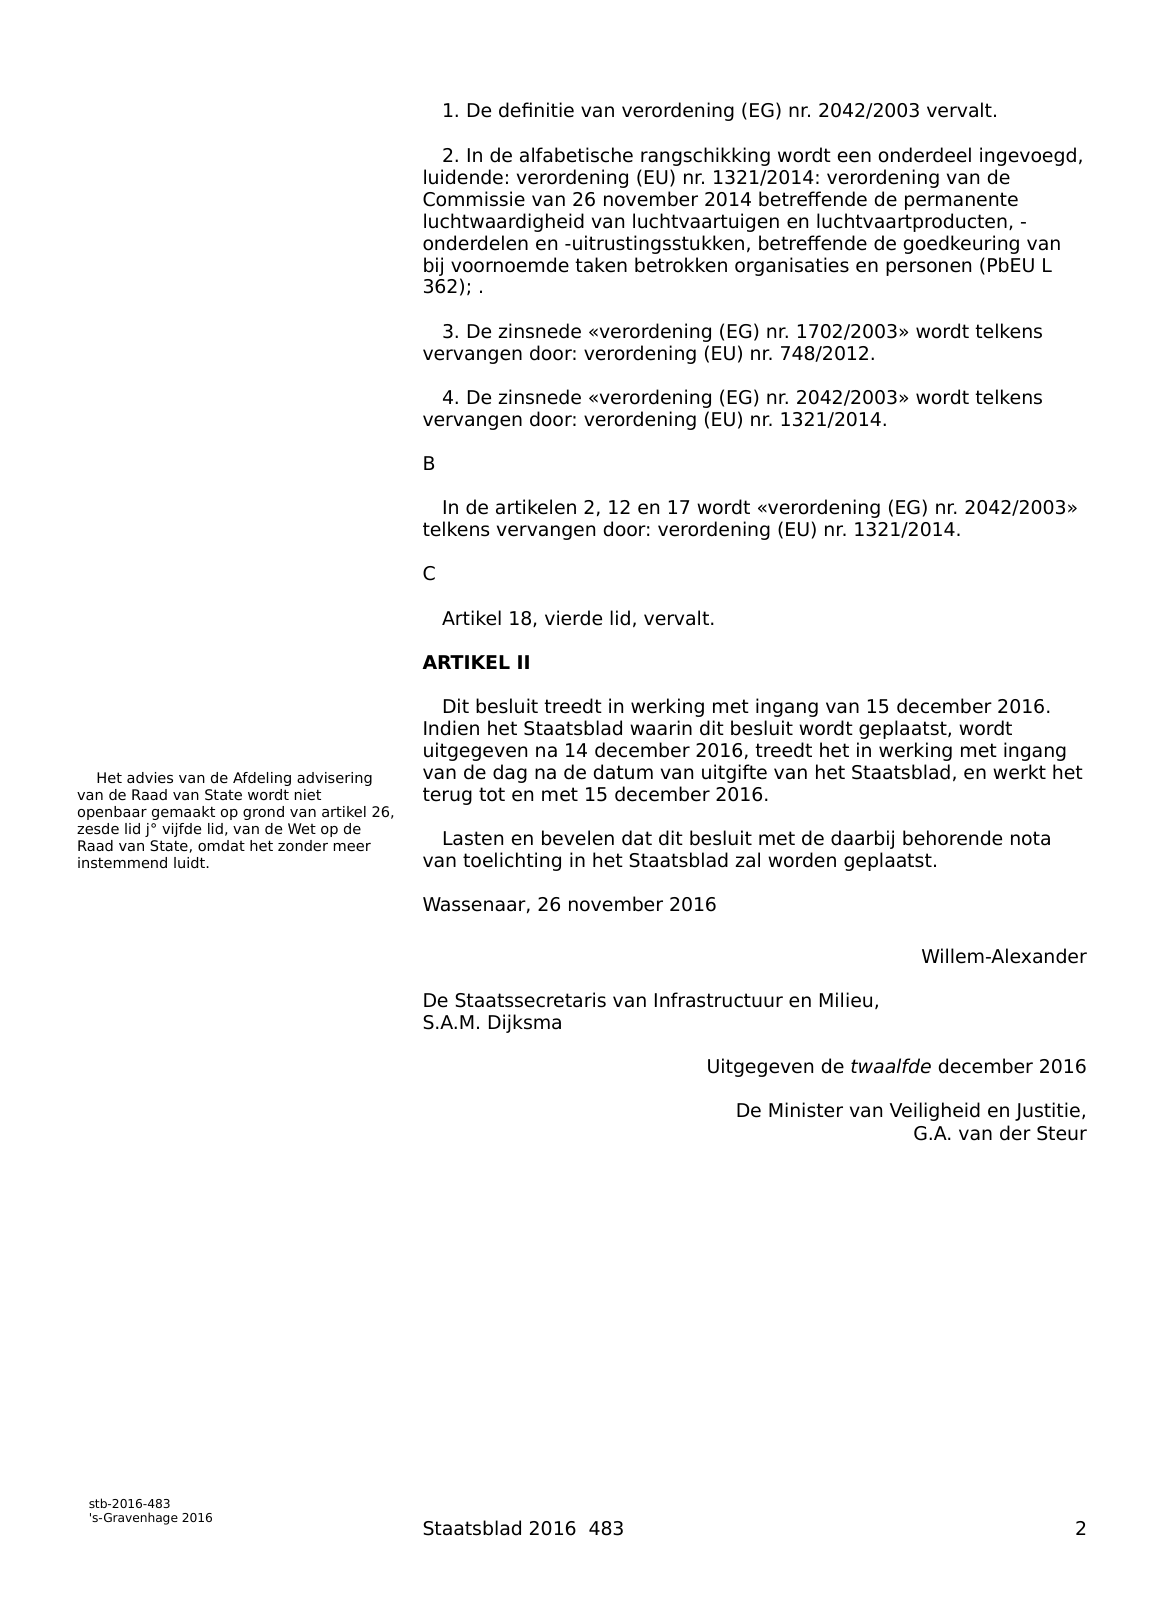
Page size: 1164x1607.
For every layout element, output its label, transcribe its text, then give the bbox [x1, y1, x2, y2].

text 1. De definitie van verordening (EG) nr. 2042/2003 vervalt. [422, 100, 1087, 122]
text Het advies van de Afdeling advisering van de Raad van State wordt niet openbaar gemaakt op grond van artikel 26, zesde lid j° vijfde lid, van de Wet op de Raad van State, omdat het zonder meer instemmend luidt. [77, 770, 396, 872]
text C [422, 563, 1087, 585]
text Willem-Alexander [422, 946, 1087, 968]
text B [422, 453, 1087, 475]
text 's-Gravenhage 2016 [88, 1511, 323, 1525]
text De Minister van Veiligheid en Justitie, G.A. van der Steur [422, 1100, 1087, 1144]
text Uitgegeven de twaalfde december 2016 [422, 1056, 1087, 1078]
text In de artikelen 2, 12 en 17 wordt «verordening (EG) nr. 2042/2003» telkens vervangen door: verordening (EU) nr. 1321/2014. [422, 497, 1087, 541]
text Wassenaar, 26 november 2016 [422, 894, 1087, 916]
text De Staatssecretaris van Infrastructuur en Milieu, S.A.M. Dijksma [422, 990, 1087, 1034]
text Dit besluit treedt in werking met ingang van 15 december 2016. Indien het Staatsblad waarin dit besluit wordt geplaatst, wordt uitgegeven na 14 december 2016, treedt het in werking met ingang van de dag na de datum van uitgifte van het Staatsblad, en werkt het terug tot en met 15 december 2016. [422, 696, 1087, 806]
subtitle ARTIKEL II [422, 652, 1087, 673]
text 4. De zinsnede «verordening (EG) nr. 2042/2003» wordt telkens vervangen door: verordening (EU) nr. 1321/2014. [422, 387, 1087, 431]
text Artikel 18, vierde lid, vervalt. [422, 607, 1087, 629]
text 3. De zinsnede «verordening (EG) nr. 1702/2003» wordt telkens vervangen door: verordening (EU) nr. 748/2012. [422, 321, 1087, 364]
text stb-2016-483 [88, 1497, 323, 1511]
text Lasten en bevelen dat dit besluit met de daarbij behorende nota van toelichting in het Staatsblad zal worden geplaatst. [422, 828, 1087, 872]
text 2. In de alfabetische rangschikking wordt een onderdeel ingevoegd, luidende: verordening (EU) nr. 1321/2014: verordening van de Commissie van 26 november 2014 betreffende de permanente luchtwaardigheid van luchtvaartuigen en luchtvaartproducten, -onderdelen en -uitrustingsstukken, betreffende de goedkeuring van bij voornoemde taken betrokken organisaties en personen (PbEU L 362); . [422, 144, 1087, 298]
